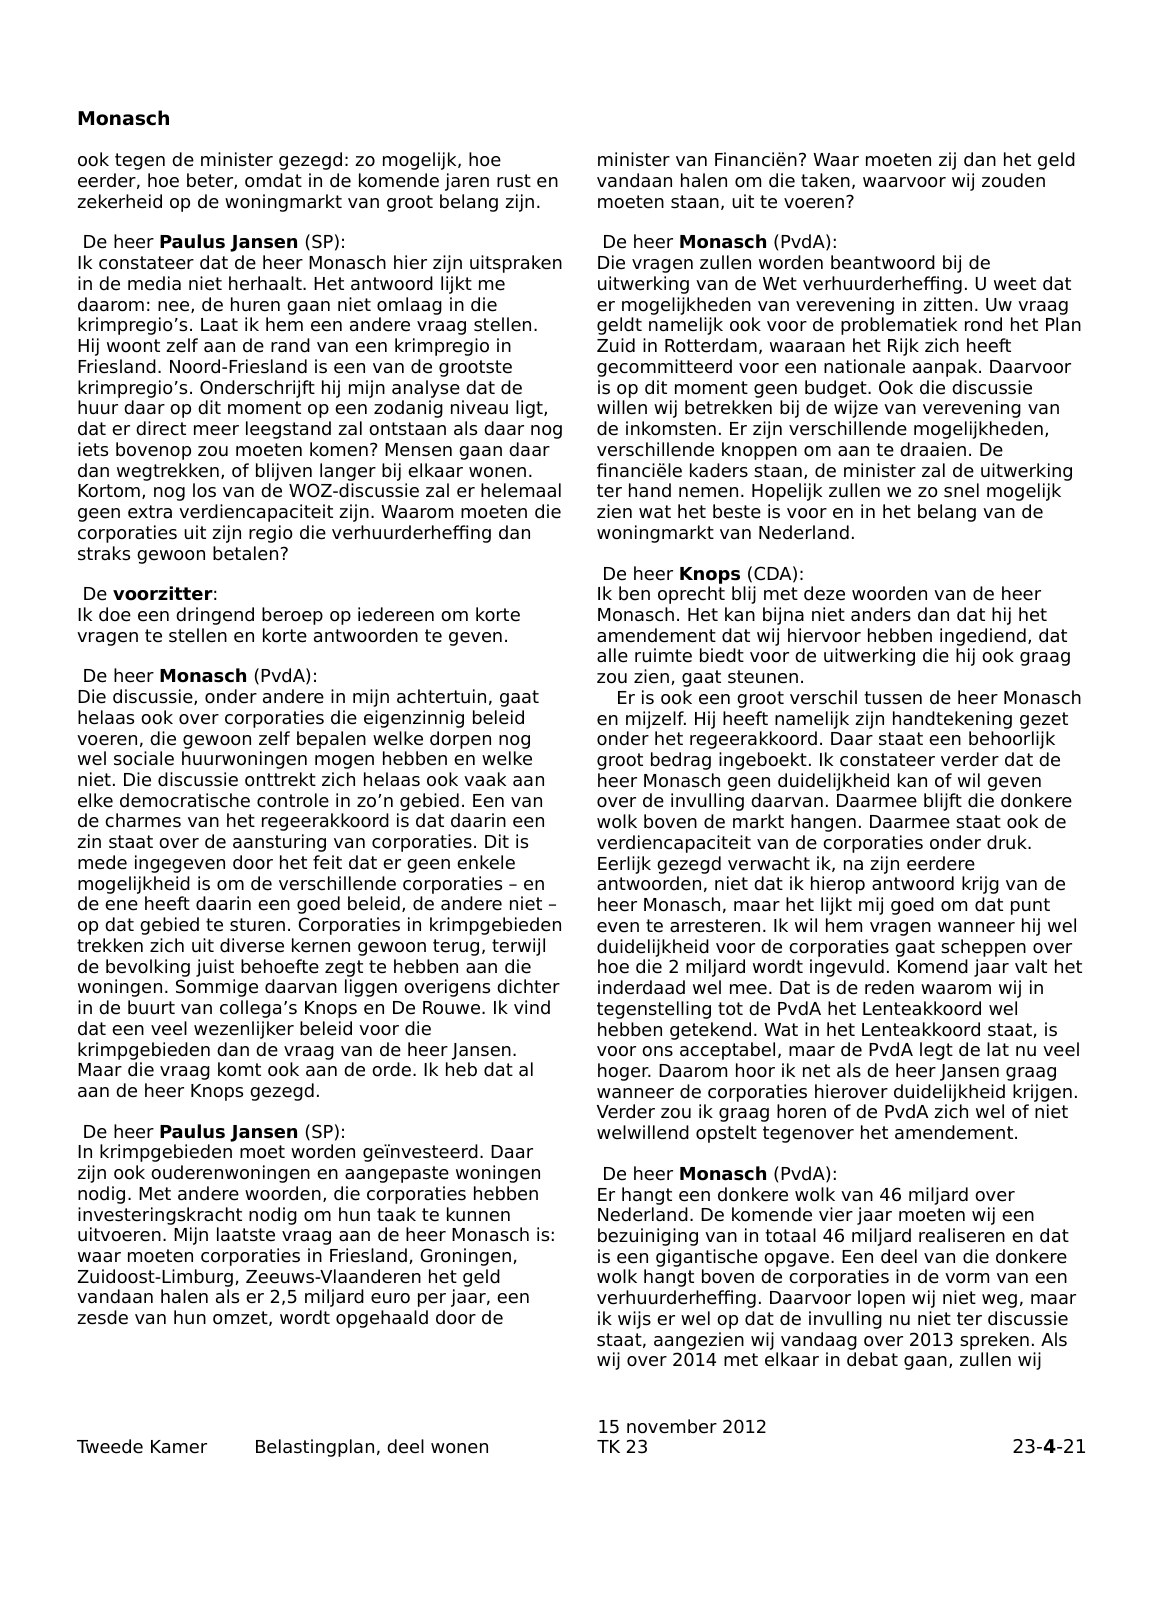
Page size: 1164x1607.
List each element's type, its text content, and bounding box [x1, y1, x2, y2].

text Ik doe een dringend beroep op iedereen om korte vragen te stellen en korte antwoorden te geven. [77, 605, 567, 646]
text ook tegen de minister gezegd: zo mogelijk, hoe eerder, hoe beter, omdat in de komende jaren rust en zekerheid op de woningmarkt van groot belang zijn. [77, 150, 567, 212]
text De heer Paulus Jansen (SP): [77, 232, 567, 253]
text Er hangt een donkere wolk van 46 miljard over Nederland. De komende vier jaar moeten wij een bezuiniging van in totaal 46 miljard realiseren en dat is een gigantische opgave. Een deel van die donkere wolk hangt boven de corporaties in de vorm van een verhuurderheffing. Daarvoor lopen wij niet weg, maar ik wijs er wel op dat de invulling nu niet ter discussie staat, aangezien wij vandaag over 2013 spreken. Als wij over 2014 met elkaar in debat gaan, zullen wij [596, 1184, 1087, 1371]
text De voorzitter: [77, 584, 567, 605]
text Die discussie, onder andere in mijn achtertuin, gaat helaas ook over corporaties die eigenzinnig beleid voeren, die gewoon zelf bepalen welke dorpen nog wel sociale huurwoningen mogen hebben en welke niet. Die discussie onttrekt zich helaas ook vaak aan elke democratische controle in zo’n gebied. Een van de charmes van het regeerakkoord is dat daarin een zin staat over de aansturing van corporaties. Dit is mede ingegeven door het feit dat er geen enkele mogelijkheid is om de verschillende corporaties – en de ene heeft daarin een goed beleid, de andere niet – op dat gebied te sturen. Corporaties in krimpgebieden trekken zich uit diverse kernen gewoon terug, terwijl de bevolking juist behoefte zegt te hebben aan die woningen. Sommige daarvan liggen overigens dichter in de buurt van collega’s Knops en De Rouwe. Ik vind dat een veel wezenlijker beleid voor die krimpgebieden dan de vraag van de heer Jansen. Maar die vraag komt ook aan de orde. Ik heb dat al aan de heer Knops gezegd. [77, 687, 567, 1102]
text De heer Monasch (PvdA): [596, 1164, 1087, 1184]
text In krimpgebieden moet worden geïnvesteerd. Daar zijn ook ouderenwoningen en aangepaste woningen nodig. Met andere woorden, die corporaties hebben investeringskracht nodig om hun taak te kunnen uitvoeren. Mijn laatste vraag aan de heer Monasch is: waar moeten corporaties in Friesland, Groningen, Zuidoost-Limburg, Zeeuws-Vlaanderen het geld vandaan halen als er 2,5 miljard euro per jaar, een zesde van hun omzet, wordt opgehaald door de [77, 1142, 567, 1329]
text Ik constateer dat de heer Monasch hier zijn uitspraken in de media niet herhaalt. Het antwoord lijkt me daarom: nee, de huren gaan niet omlaag in die krimpregio’s. Laat ik hem een andere vraag stellen. Hij woont zelf aan de rand van een krimpregio in Friesland. Noord-Friesland is een van de grootste krimpregio’s. Onderschrijft hij mijn analyse dat de huur daar op dit moment op een zodanig niveau ligt, dat er direct meer leegstand zal ontstaan als daar nog iets bovenop zou moeten komen? Mensen gaan daar dan wegtrekken, of blijven langer bij elkaar wonen. Kortom, nog los van de WOZ-discussie zal er helemaal geen extra verdiencapaciteit zijn. Waarom moeten die corporaties uit zijn regio die verhuurderheffing dan straks gewoon betalen? [77, 253, 567, 564]
text De heer Paulus Jansen (SP): [77, 1122, 567, 1142]
text De heer Monasch (PvdA): [77, 666, 567, 687]
text minister van Financiën? Waar moeten zij dan het geld vandaan halen om die taken, waarvoor wij zouden moeten staan, uit te voeren? [596, 150, 1087, 212]
text Die vragen zullen worden beantwoord bij de uitwerking van de Wet verhuurderheffing. U weet dat er mogelijkheden van verevening in zitten. Uw vraag geldt namelijk ook voor de problematiek rond het Plan Zuid in Rotterdam, waaraan het Rijk zich heeft gecommitteerd voor een nationale aanpak. Daarvoor is op dit moment geen budget. Ook die discussie willen wij betrekken bij de wijze van verevening van de inkomsten. Er zijn verschillende mogelijkheden, verschillende knoppen om aan te draaien. De financiële kaders staan, de minister zal de uitwerking ter hand nemen. Hopelijk zullen we zo snel mogelijk zien wat het beste is voor en in het belang van de woningmarkt van Nederland. [596, 253, 1087, 543]
text Er is ook een groot verschil tussen de heer Monasch en mijzelf. Hij heeft namelijk zijn handtekening gezet onder het regeerakkoord. Daar staat een behoorlijk groot bedrag ingeboekt. Ik constateer verder dat de heer Monasch geen duidelijkheid kan of wil geven over de invulling daarvan. Daarmee blijft die donkere wolk boven de markt hangen. Daarmee staat ook de verdiencapaciteit van de corporaties onder druk. Eerlijk gezegd verwacht ik, na zijn eerdere antwoorden, niet dat ik hierop antwoord krijg van de heer Monasch, maar het lijkt mij goed om dat punt even te arresteren. Ik wil hem vragen wanneer hij wel duidelijkheid voor de corporaties gaat scheppen over hoe die 2 miljard wordt ingevuld. Komend jaar valt het inderdaad wel mee. Dat is de reden waarom wij in tegenstelling tot de PvdA het Lenteakkoord wel hebben getekend. Wat in het Lenteakkoord staat, is voor ons acceptabel, maar de PvdA legt de lat nu veel hoger. Daarom hoor ik net als de heer Jansen graag wanneer de corporaties hierover duidelijkheid krijgen. Verder zou ik graag horen of de PvdA zich wel of niet welwillend opstelt tegenover het amendement. [596, 688, 1087, 1144]
text De heer Knops (CDA): [596, 563, 1087, 584]
text Ik ben oprecht blij met deze woorden van de heer Monasch. Het kan bijna niet anders dan dat hij het amendement dat wij hiervoor hebben ingediend, dat alle ruimte biedt voor de uitwerking die hij ook graag zou zien, gaat steunen. [596, 584, 1087, 688]
text De heer Monasch (PvdA): [596, 232, 1087, 253]
